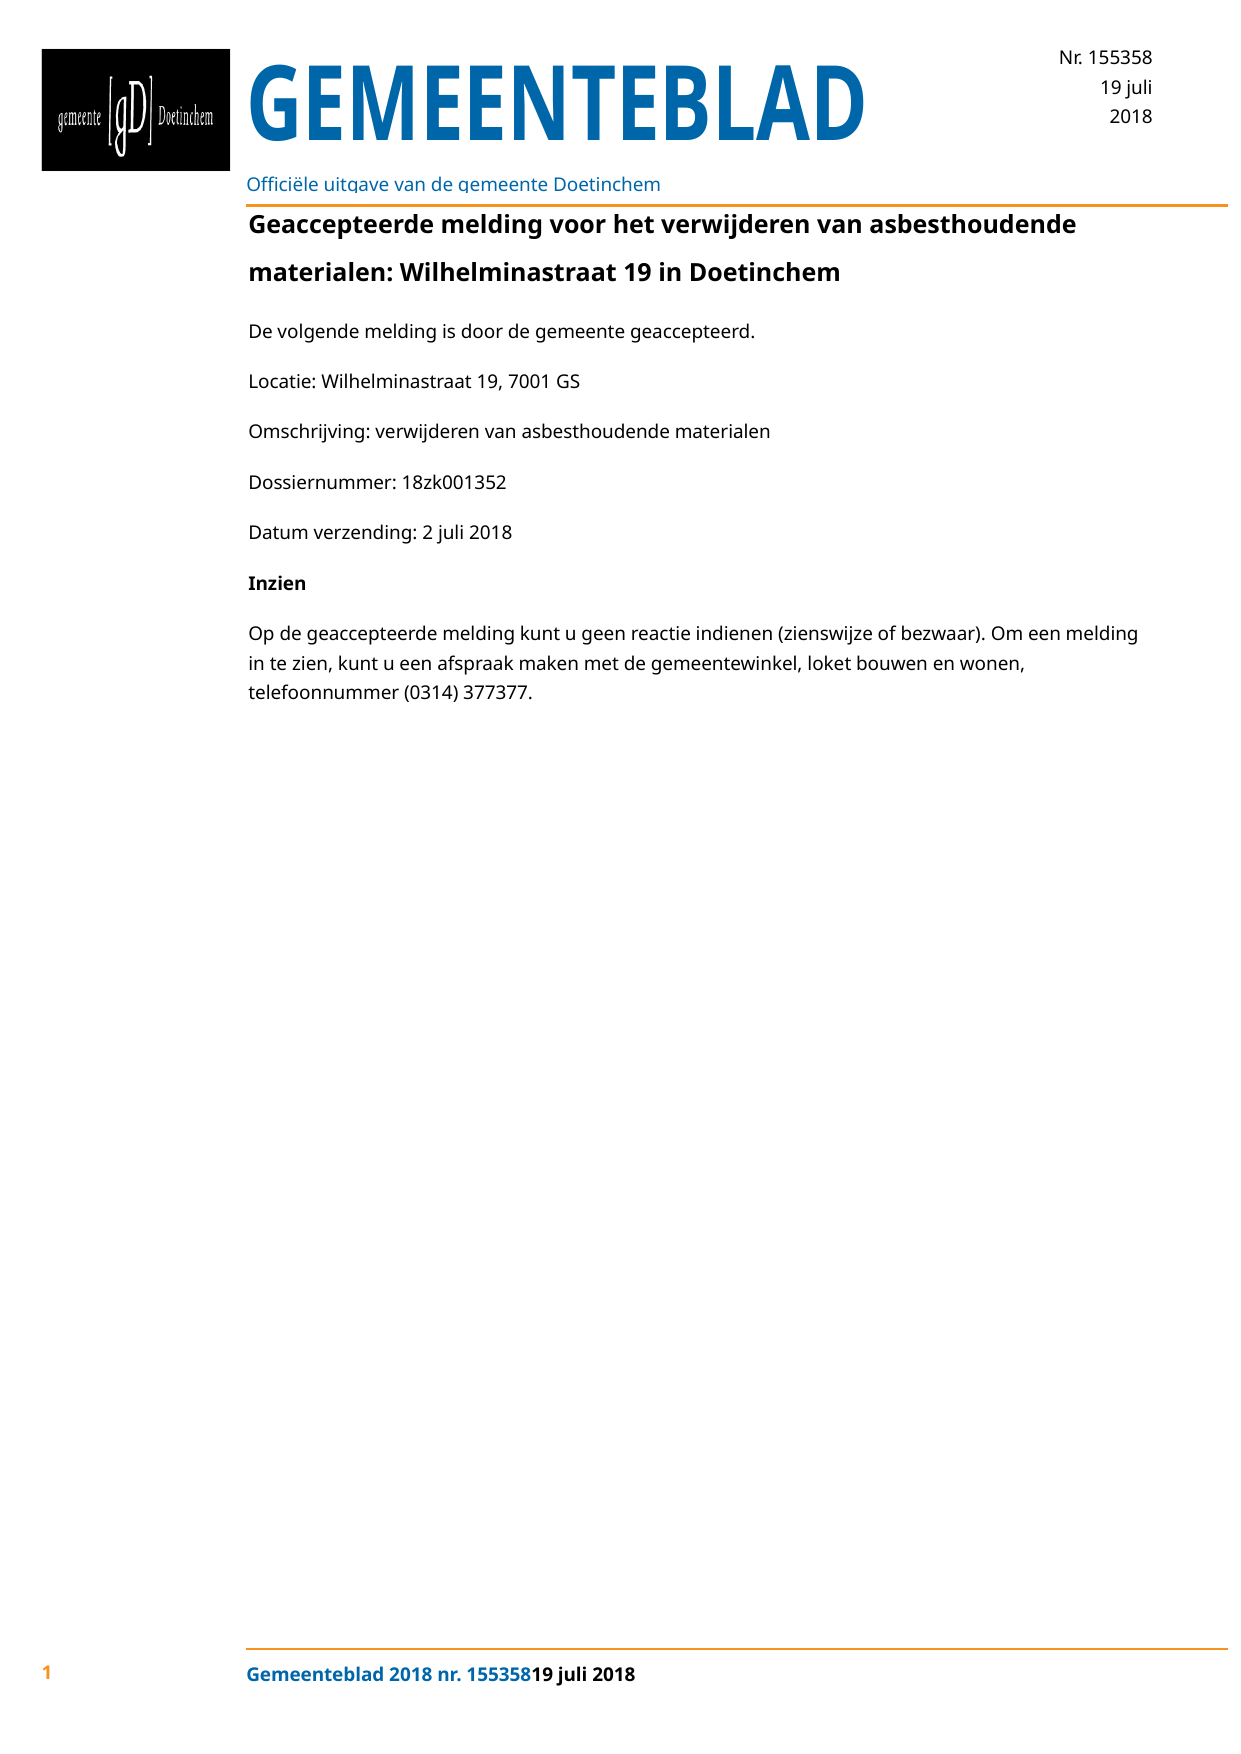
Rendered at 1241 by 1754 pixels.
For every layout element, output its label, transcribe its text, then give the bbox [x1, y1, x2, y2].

text Dossiernummer: 18zk001352 [248, 469, 1152, 495]
text Omschrijving: verwijderen van asbesthoudende materialen [248, 419, 1152, 444]
picture [41, 47, 231, 172]
text Inzien [248, 570, 1152, 596]
text Op de geaccepteerde melding kunt u geen reactie indienen (zienswijze of bezwaar). Om een melding in te zien, kunt u een afspraak maken met de gemeentewinkel, loket bouwen en wonen, telefoonnummer (0314) 377377. [248, 620, 1152, 705]
text De volgende melding is door de gemeente geaccepteerd. [248, 318, 1152, 344]
text Geaccepteerde melding voor het verwijderen van asbesthoudende materialen: Wilhelminastraat 19 in Doetinchem [248, 207, 1152, 288]
text Datum verzending: 2 juli 2018 [248, 519, 1152, 545]
text Locatie: Wilhelminastraat 19, 7001 GS [248, 368, 1152, 394]
